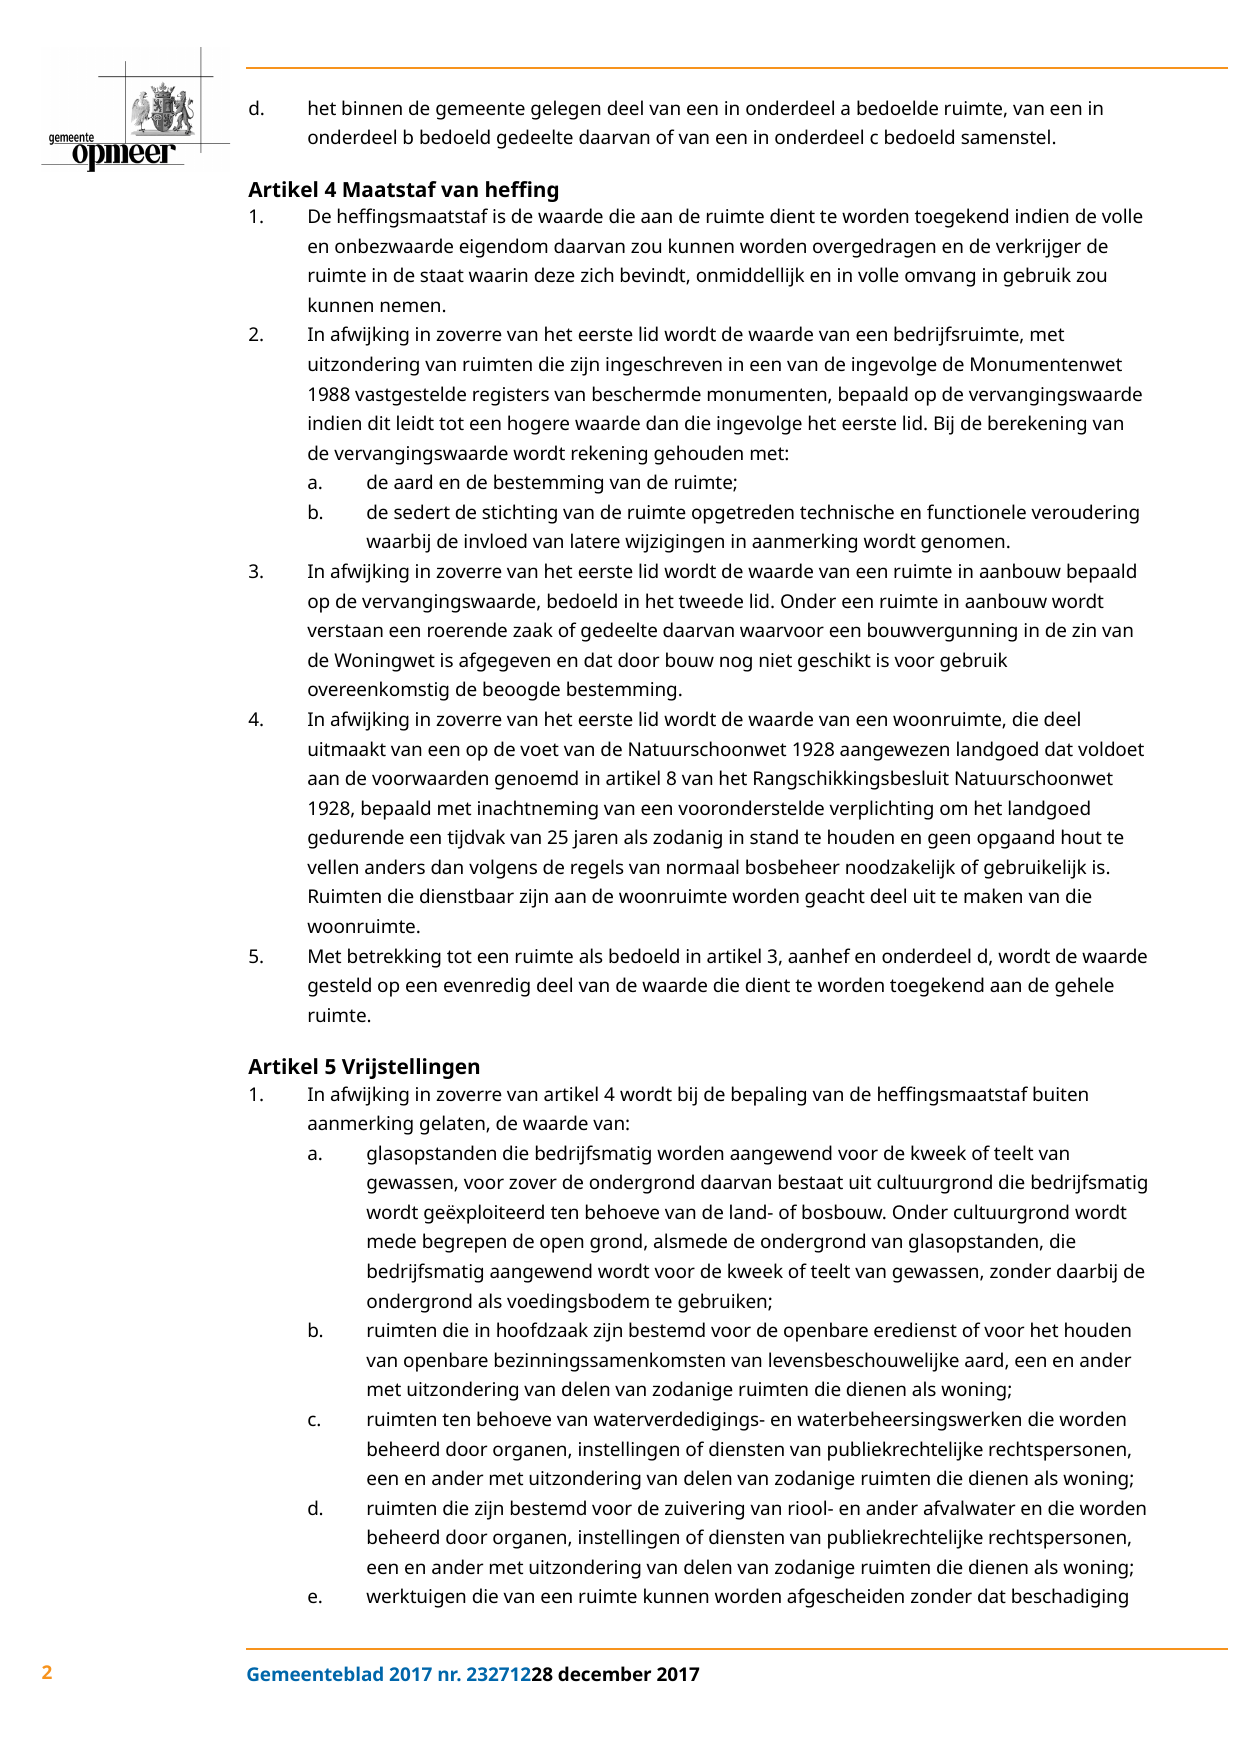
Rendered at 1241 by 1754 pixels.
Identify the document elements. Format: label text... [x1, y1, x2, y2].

list In afwijking in zoverre van het eerste lid wordt de waarde van een woonruimte, die deel uitmaakt van een op de voet van de Natuurschoonwet 1928 aangewezen landgoed dat voldoet aan de voorwaarden genoemd in artikel 8 van het Rangschikkingsbesluit Natuurschoonwet 1928, bepaald met inachtneming van een vooronderstelde verplichting om het landgoed gedurende een tijdvak van 25 jaren als zodanig in stand te houden en geen opgaand hout te vellen anders dan volgens de regels van normaal bosbeheer noodzakelijk of gebruikelijk is. Ruimten die dienstbaar zijn aan de woonruimte worden geacht deel uit te maken van die woonruimte. [248, 706, 1152, 939]
list ruimten die in hoofdzaak zijn bestemd voor de openbare eredienst of voor het houden van openbare bezinningssamenkomsten van levensbeschouwelijke aard, een en ander met uitzondering van delen van zodanige ruimten die dienen als woning; [307, 1317, 1152, 1402]
text Artikel 5 Vrijstellingen [248, 1052, 1152, 1081]
list het binnen de gemeente gelegen deel van een in onderdeel a bedoelde ruimte, van een in onderdeel b bedoeld gedeelte daarvan of van een in onderdeel c bedoeld samenstel. [248, 95, 1152, 150]
list ruimten die zijn bestemd voor de zuivering van riool- en ander afvalwater en die worden beheerd door organen, instellingen of diensten van publiekrechtelijke rechtspersonen, een en ander met uitzondering van delen van zodanige ruimten die dienen als woning; [307, 1495, 1152, 1580]
list In afwijking in zoverre van artikel 4 wordt bij de bepaling van de heffingsmaatstaf buiten aanmerking gelaten, de waarde van: [248, 1081, 1152, 1136]
list In afwijking in zoverre van het eerste lid wordt de waarde van een ruimte in aanbouw bepaald op de vervangingswaarde, bedoeld in het tweede lid. Onder een ruimte in aanbouw wordt verstaan een roerende zaak of gedeelte daarvan waarvoor een bouwvergunning in de zin van de Woningwet is afgegeven en dat door bouw nog niet geschikt is voor gebruik overeenkomstig de beoogde bestemming. [248, 558, 1152, 702]
list de sedert de stichting van de ruimte opgetreden technische en functionele veroudering waarbij de invloed van latere wijzigingen in aanmerking wordt genomen. [307, 499, 1152, 554]
list In afwijking in zoverre van het eerste lid wordt de waarde van een bedrijfsruimte, met uitzondering van ruimten die zijn ingeschreven in een van de ingevolge de Monumentenwet 1988 vastgestelde registers van beschermde monumenten, bepaald op de vervangingswaarde indien dit leidt tot een hogere waarde dan die ingevolge het eerste lid. Bij de berekening van de vervangingswaarde wordt rekening gehouden met: [248, 322, 1152, 466]
list De heffingsmaatstaf is de waarde die aan de ruimte dient te worden toegekend indien de volle en onbezwaarde eigendom daarvan zou kunnen worden overgedragen en de verkrijger de ruimte in de staat waarin deze zich bevindt, onmiddellijk en in volle omvang in gebruik zou kunnen nemen. [248, 203, 1152, 318]
list glasopstanden die bedrijfsmatig worden aangewend voor de kweek of teelt van gewassen, voor zover de ondergrond daarvan bestaat uit cultuurgrond die bedrijfsmatig wordt geëxploiteerd ten behoeve van de land- of bosbouw. Onder cultuurgrond wordt mede begrepen de open grond, alsmede de ondergrond van glasopstanden, die bedrijfsmatig aangewend wordt voor de kweek of teelt van gewassen, zonder daarbij de ondergrond als voedingsbodem te gebruiken; [307, 1140, 1152, 1314]
text Artikel 4 Maatstaf van heffing [248, 175, 1152, 203]
list Met betrekking tot een ruimte als bedoeld in artikel 3, aanhef en onderdeel d, wordt de waarde gesteld op een evenredig deel van de waarde die dient te worden toegekend aan de gehele ruimte. [248, 943, 1152, 1028]
list werktuigen die van een ruimte kunnen worden afgescheiden zonder dat beschadiging [307, 1584, 1152, 1609]
list de aard en de bestemming van de ruimte; [307, 469, 1152, 495]
list ruimten ten behoeve van waterverdedigings- en waterbeheersingswerken die worden beheerd door organen, instellingen of diensten van publiekrechtelijke rechtspersonen, een en ander met uitzondering van delen van zodanige ruimten die dienen als woning; [307, 1406, 1152, 1491]
picture [41, 47, 231, 172]
